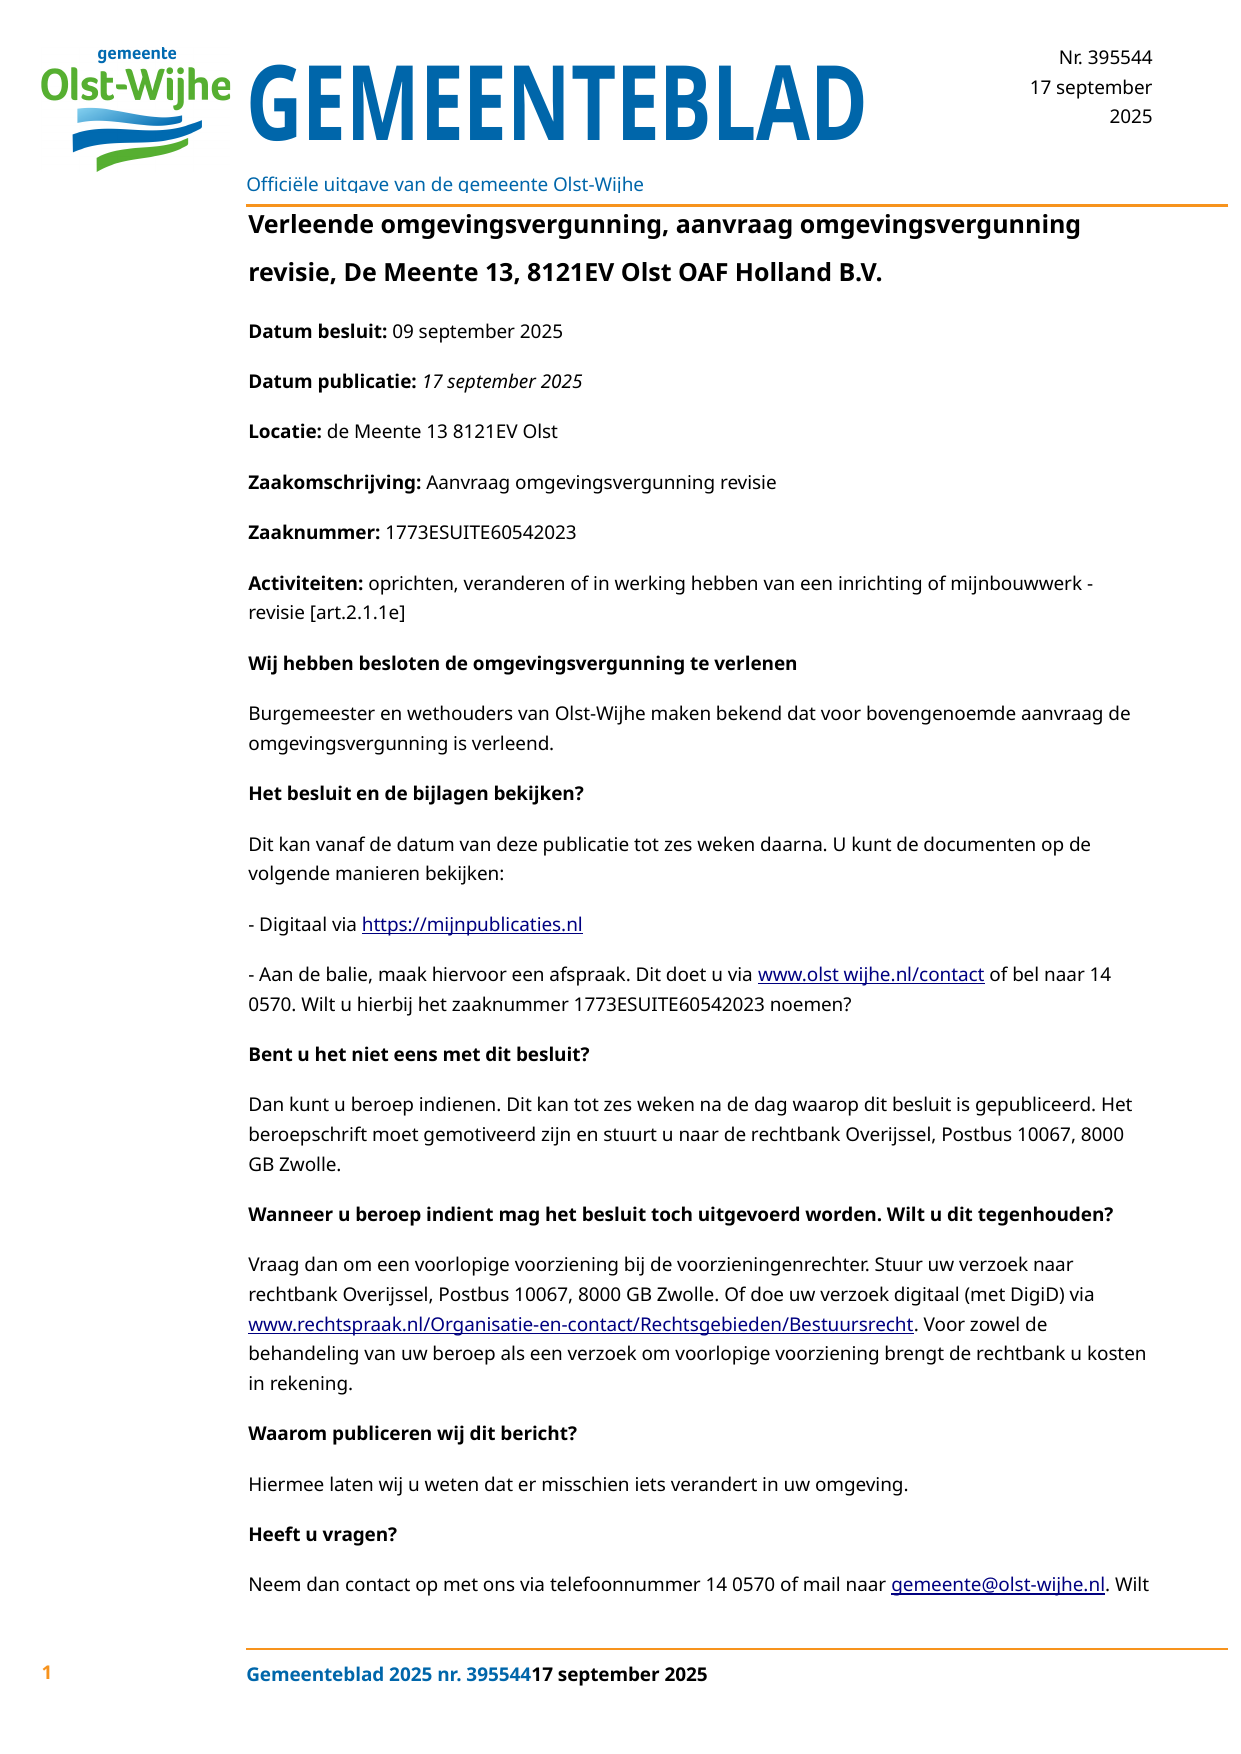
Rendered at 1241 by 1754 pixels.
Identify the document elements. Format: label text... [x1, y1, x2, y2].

text Zaaknummer: 1773ESUITE60542023 [248, 519, 1152, 545]
text Burgemeester en wethouders van Olst-Wijhe maken bekend dat voor bovengenoemde aanvraag de omgevingsvergunning is verleend. [248, 700, 1152, 756]
text Locatie: de Meente 13 8121EV Olst [248, 419, 1152, 444]
text Hiermee laten wij u weten dat er misschien iets verandert in uw omgeving. [248, 1471, 1152, 1497]
text Het besluit en de bijlagen bekijken? [248, 780, 1152, 806]
text Dan kunt u beroep indienen. Dit kan tot zes weken na de dag waarop dit besluit is gepubliceerd. Het beroepschrift moet gemotiveerd zijn en stuurt u naar de rechtbank Overijssel, Postbus 10067, 8000 GB Zwolle. [248, 1092, 1152, 1177]
text Wij hebben besloten de omgevingsvergunning te verlenen [248, 650, 1152, 676]
text Dit kan vanaf de datum van deze publicatie tot zes weken daarna. U kunt de documenten op de volgende manieren bekijken: [248, 831, 1152, 886]
text Datum besluit: 09 september 2025 [248, 318, 1152, 344]
text Activiteiten: oprichten, veranderen of in werking hebben van een inrichting of mijnbouwwerk - revisie [art.2.1.1e] [248, 570, 1152, 625]
text - Digitaal via https://mijnpublicaties.nl [248, 911, 1152, 937]
text Wanneer u beroep indient mag het besluit toch uitgevoerd worden. Wilt u dit tegenhouden? [248, 1201, 1152, 1227]
text Verleende omgevingsvergunning, aanvraag omgevingsvergunning revisie, De Meente 13, 8121EV Olst OAF Holland B.V. [248, 207, 1152, 288]
text Heeft u vragen? [248, 1521, 1152, 1547]
picture [41, 47, 231, 172]
text Zaakomschrijving: Aanvraag omgevingsvergunning revisie [248, 469, 1152, 495]
text Neem dan contact op met ons via telefoonnummer 14 0570 of mail naar gemeente@olst-wijhe.nl. Wilt [248, 1572, 1152, 1597]
text Bent u het niet eens met dit besluit? [248, 1041, 1152, 1067]
text Vraag dan om een voorlopige voorziening bij de voorzieningenrechter. Stuur uw verzoek naar rechtbank Overijssel, Postbus 10067, 8000 GB Zwolle. Of doe uw verzoek digitaal (met DigiD) via www.rechtspraak.nl/Organisatie-en-contact/Rechtsgebieden/Bestuursrecht. Voor zowel de behandeling van uw beroep als een verzoek om voorlopige voorziening brengt de rechtbank u kosten in rekening. [248, 1252, 1152, 1396]
text - Aan de balie, maak hiervoor een afspraak. Dit doet u via www.olst wijhe.nl/contact of bel naar 14 0570. Wilt u hierbij het zaaknummer 1773ESUITE60542023 noemen? [248, 961, 1152, 1017]
text Waarom publiceren wij dit bericht? [248, 1420, 1152, 1446]
text Datum publicatie: 17 september 2025 [248, 368, 1152, 394]
